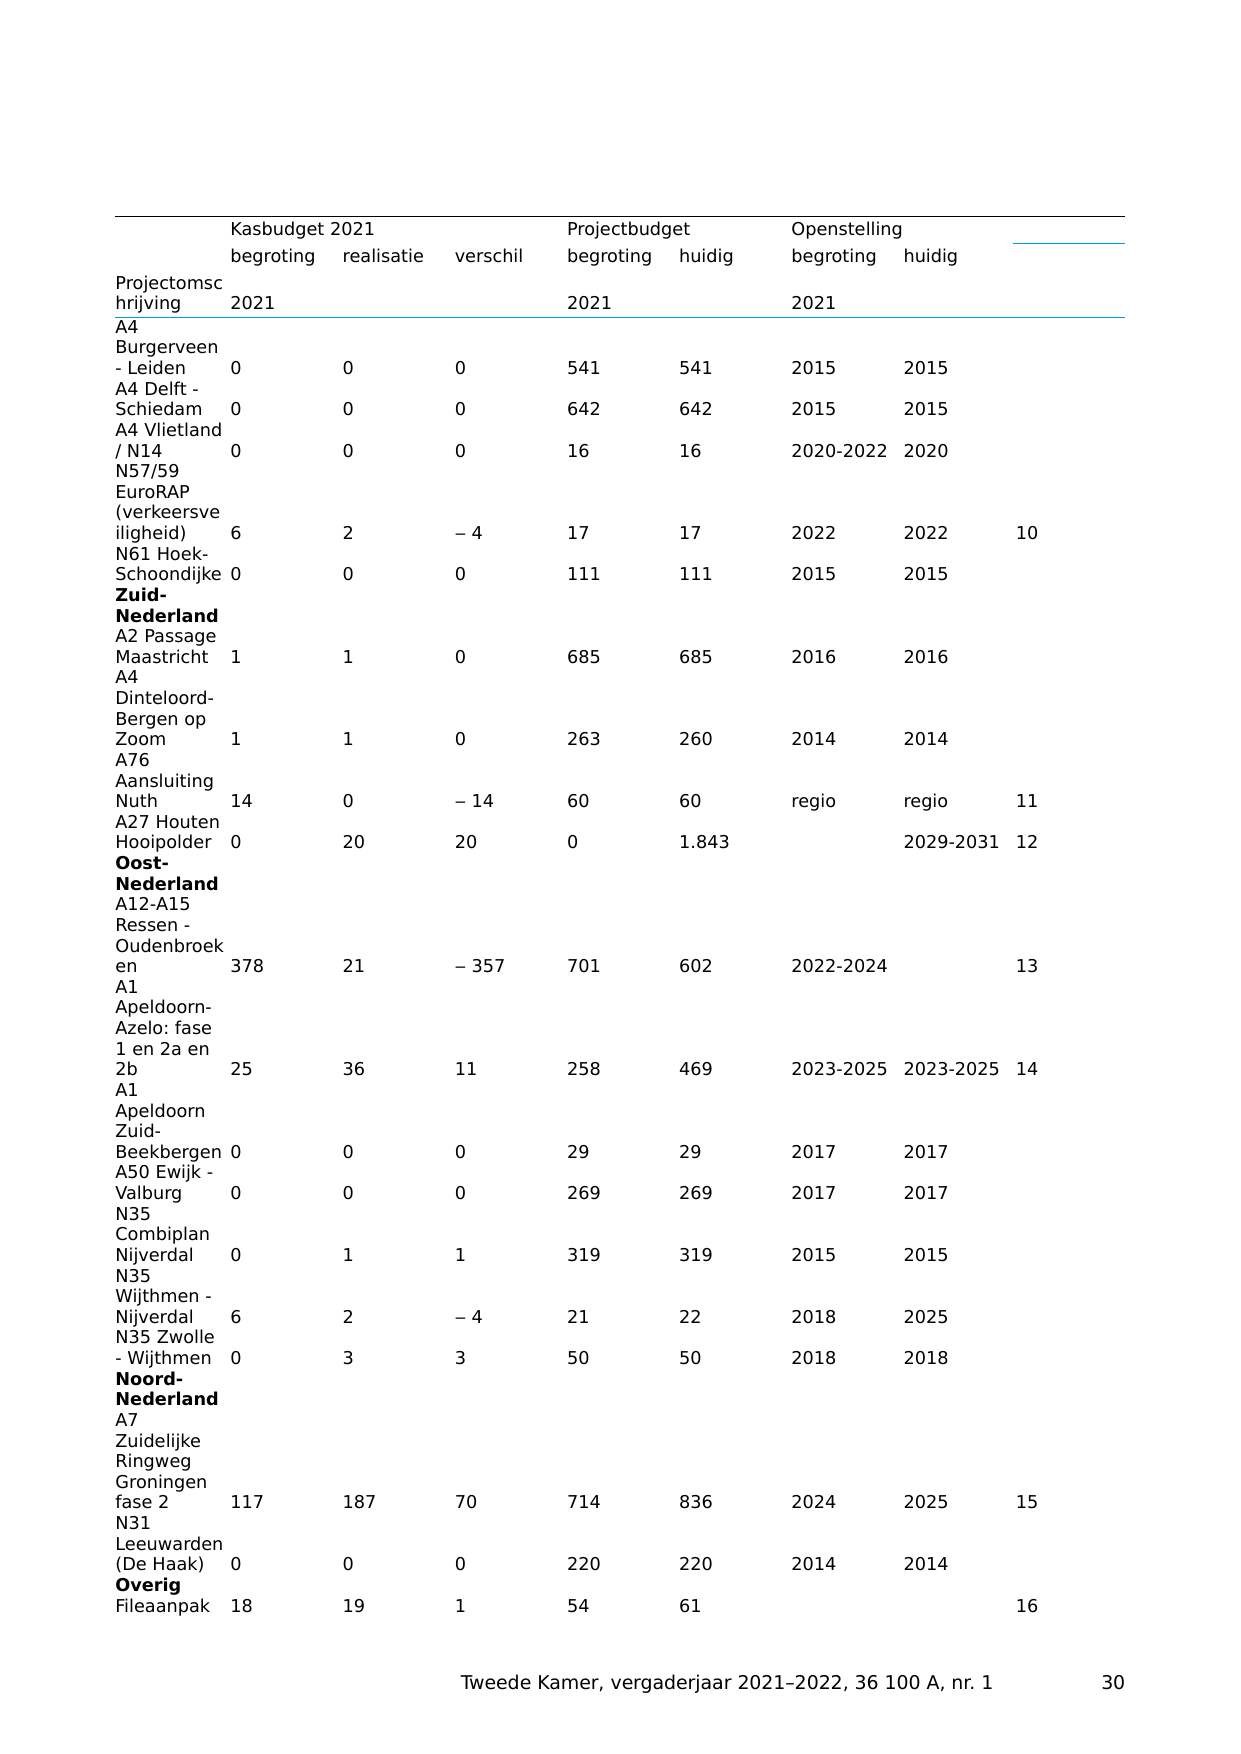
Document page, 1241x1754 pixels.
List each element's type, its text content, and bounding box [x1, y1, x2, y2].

table_cell 0 [452, 318, 564, 379]
table_cell 17 [676, 461, 788, 544]
table_cell 269 [676, 1163, 788, 1204]
table_cell 836 [676, 1410, 788, 1513]
table_cell 642 [676, 379, 788, 420]
table_cell 2014 [900, 1513, 1013, 1575]
table_cell regio [788, 750, 900, 812]
table_cell 469 [676, 977, 788, 1080]
table_cell [900, 853, 1013, 894]
table_cell 0 [340, 318, 452, 379]
table_cell [900, 1596, 1013, 1616]
table_cell [564, 853, 676, 894]
table_cell 685 [676, 626, 788, 667]
table_cell 14 [227, 750, 339, 812]
table_cell 1 [452, 1204, 564, 1266]
table_cell [788, 1596, 900, 1616]
table_cell [452, 1369, 564, 1410]
table_cell 642 [564, 379, 676, 420]
table_cell 0 [340, 1163, 452, 1204]
table_cell 61 [676, 1596, 788, 1616]
table_cell regio [900, 750, 1013, 812]
table_cell [1013, 585, 1125, 626]
table_cell 2017 [788, 1163, 900, 1204]
table_cell 0 [227, 1204, 339, 1266]
table_cell [1013, 379, 1125, 420]
table_cell [1013, 420, 1125, 461]
table_cell [676, 1369, 788, 1410]
table_cell [1013, 1328, 1125, 1369]
table_cell 16 [676, 420, 788, 461]
table_cell 111 [564, 544, 676, 585]
table_cell 2014 [788, 668, 900, 750]
table_cell [1013, 544, 1125, 585]
table_cell 0 [227, 812, 339, 853]
table_cell ‒ 4 [452, 461, 564, 544]
table_cell 2023-2025 [788, 977, 900, 1080]
table_cell [788, 1575, 900, 1596]
table_cell Projectbudget [564, 217, 788, 243]
table_cell [564, 1369, 676, 1410]
table_cell 13 [1013, 894, 1125, 977]
table_cell huidig [676, 243, 788, 270]
table_cell ‒ 4 [452, 1266, 564, 1327]
table_cell 2017 [900, 1163, 1013, 1204]
table_cell 2016 [788, 626, 900, 667]
table_cell 714 [564, 1410, 676, 1513]
table_cell 0 [227, 420, 339, 461]
table_cell 0 [340, 544, 452, 585]
table_cell 0 [340, 379, 452, 420]
table_cell 187 [340, 1410, 452, 1513]
table_cell A4 Dinteloord-Bergen op Zoom [115, 668, 227, 750]
table_cell 0 [452, 420, 564, 461]
table_cell 2021 [564, 270, 676, 317]
table_cell 2020 [900, 420, 1013, 461]
table_cell 16 [1013, 1596, 1125, 1616]
table_cell 15 [1013, 1410, 1125, 1513]
table_cell 541 [676, 318, 788, 379]
table_cell [676, 853, 788, 894]
table_cell 3 [452, 1328, 564, 1369]
table_cell [788, 585, 900, 626]
table_cell 29 [564, 1080, 676, 1162]
table_cell 11 [1013, 750, 1125, 812]
table_cell 20 [452, 812, 564, 853]
table_cell 10 [1013, 461, 1125, 544]
table_cell A1 Apeldoorn Zuid-Beekbergen [115, 1080, 227, 1162]
table_cell [340, 585, 452, 626]
table_cell 0 [452, 626, 564, 667]
table_cell 0 [340, 1080, 452, 1162]
table_cell A4 Vlietland / N14 [115, 420, 227, 461]
table_cell 602 [676, 894, 788, 977]
table_cell 1 [340, 626, 452, 667]
table_cell N35 Zwolle - Wijthmen [115, 1328, 227, 1369]
table_cell 2014 [788, 1513, 900, 1575]
table_cell [227, 1369, 339, 1410]
table_cell 2022-2024 [788, 894, 900, 977]
table_cell 21 [564, 1266, 676, 1327]
table_cell 6 [227, 461, 339, 544]
table_cell A2 Passage Maastricht [115, 626, 227, 667]
table_cell 2021 [788, 270, 900, 317]
table_cell 17 [564, 461, 676, 544]
table_cell 0 [227, 1080, 339, 1162]
table_cell [1013, 1163, 1125, 1204]
table_cell 378 [227, 894, 339, 977]
table_cell [1013, 217, 1125, 243]
table_cell A12-A15 Ressen - Oudenbroeken [115, 894, 227, 977]
table_cell [452, 853, 564, 894]
table_cell 2025 [900, 1266, 1013, 1327]
table_cell 0 [452, 544, 564, 585]
table_cell 60 [564, 750, 676, 812]
table_cell A76 Aansluiting Nuth [115, 750, 227, 812]
table_cell 2018 [788, 1328, 900, 1369]
table_cell 111 [676, 544, 788, 585]
table_cell N31 Leeuwarden (De Haak) [115, 1513, 227, 1575]
table_cell N35 Combiplan Nijverdal [115, 1204, 227, 1266]
table_cell 2024 [788, 1410, 900, 1513]
table_cell 1 [452, 1596, 564, 1616]
table_cell 2014 [900, 668, 1013, 750]
table_cell 70 [452, 1410, 564, 1513]
table_cell Zuid-Nederland [115, 585, 227, 626]
table_cell A4 Delft - Schiedam [115, 379, 227, 420]
table_cell [227, 853, 339, 894]
table_cell 54 [564, 1596, 676, 1616]
table_cell N61 Hoek-Schoondijke [115, 544, 227, 585]
table_cell [1013, 1204, 1125, 1266]
table_cell 1.843 [676, 812, 788, 853]
table_cell A27 Houten Hooipolder [115, 812, 227, 853]
table_cell [340, 270, 452, 317]
table_cell 0 [227, 544, 339, 585]
table_cell Kasbudget 2021 [227, 217, 564, 243]
table_cell 14 [1013, 977, 1125, 1080]
table_cell [1013, 1080, 1125, 1162]
table_cell 319 [564, 1204, 676, 1266]
table_cell begroting [227, 243, 339, 270]
table_cell 2017 [900, 1080, 1013, 1162]
table_cell 2015 [788, 318, 900, 379]
table_cell 0 [452, 1513, 564, 1575]
table_cell [1013, 1575, 1125, 1596]
table_cell Oost-Nederland [115, 853, 227, 894]
table_cell 269 [564, 1163, 676, 1204]
table_cell [1013, 1513, 1125, 1575]
table_cell 29 [676, 1080, 788, 1162]
table_cell 2018 [900, 1328, 1013, 1369]
table_cell 22 [676, 1266, 788, 1327]
table_cell 1 [340, 1204, 452, 1266]
table_cell 0 [340, 1513, 452, 1575]
table_cell [115, 217, 227, 243]
table_cell realisatie [340, 243, 452, 270]
table_cell 0 [227, 1163, 339, 1204]
table_cell [564, 1575, 676, 1596]
table_cell 2025 [900, 1410, 1013, 1513]
table_cell 16 [564, 420, 676, 461]
table_cell 0 [227, 318, 339, 379]
table_cell 2023-2025 [900, 977, 1013, 1080]
table_cell 260 [676, 668, 788, 750]
table_cell 2022 [788, 461, 900, 544]
table_cell 2015 [900, 379, 1013, 420]
table_cell [452, 1575, 564, 1596]
table_header Tabel 14 Projectoverzicht behorende bij 12.03.01: Realisatie Hoofdwegennet (bedragen x € 1 miljoen) [115, 191, 1125, 216]
table_cell [676, 270, 788, 317]
table_cell 1 [340, 668, 452, 750]
table_cell [1013, 270, 1125, 317]
table_cell [1013, 853, 1125, 894]
table_cell [788, 1369, 900, 1410]
table_cell 21 [340, 894, 452, 977]
table_cell 0 [340, 750, 452, 812]
table_cell 220 [676, 1513, 788, 1575]
table_cell 50 [676, 1328, 788, 1369]
table_cell [452, 270, 564, 317]
table_cell 0 [452, 1163, 564, 1204]
table_cell [1013, 1266, 1125, 1327]
table_cell 0 [227, 1328, 339, 1369]
table_cell 2020-2022 [788, 420, 900, 461]
table_cell 2022 [900, 461, 1013, 544]
table_cell 19 [340, 1596, 452, 1616]
table_cell [788, 812, 900, 853]
table_cell [900, 894, 1013, 977]
table_cell 20 [340, 812, 452, 853]
table_cell 701 [564, 894, 676, 977]
table_cell Projectomschrijving [115, 270, 227, 317]
table_cell 2015 [788, 379, 900, 420]
table_cell 2015 [788, 1204, 900, 1266]
table_cell Openstelling [788, 217, 1013, 243]
table_cell begroting [788, 243, 900, 270]
table_cell 541 [564, 318, 676, 379]
table_cell N57/59 EuroRAP (verkeersveiligheid) [115, 461, 227, 544]
table_cell [900, 585, 1013, 626]
table_cell 2015 [900, 544, 1013, 585]
table_cell 0 [227, 1513, 339, 1575]
table_cell N35 Wijthmen - Nijverdal [115, 1266, 227, 1327]
table_cell [1013, 668, 1125, 750]
table_cell 2021 [227, 270, 339, 317]
table_cell 220 [564, 1513, 676, 1575]
table_cell [340, 1575, 452, 1596]
table_cell Fileaanpak [115, 1596, 227, 1616]
table_cell 36 [340, 977, 452, 1080]
table_cell 1 [227, 668, 339, 750]
table_cell [900, 1369, 1013, 1410]
table_cell 2 [340, 461, 452, 544]
table_cell [676, 1575, 788, 1596]
table_cell A4 Burgerveen - Leiden [115, 318, 227, 379]
table_cell 258 [564, 977, 676, 1080]
table_cell 12 [1013, 812, 1125, 853]
table_cell 2018 [788, 1266, 900, 1327]
table_cell 117 [227, 1410, 339, 1513]
table_cell 60 [676, 750, 788, 812]
table_cell 0 [227, 379, 339, 420]
table_cell 2015 [900, 318, 1013, 379]
table_cell [1013, 1369, 1125, 1410]
table_cell 2 [340, 1266, 452, 1327]
table_cell 0 [564, 812, 676, 853]
table_cell A1 Apeldoorn-Azelo: fase 1 en 2a en 2b [115, 977, 227, 1080]
table_cell 6 [227, 1266, 339, 1327]
table_cell 2015 [788, 544, 900, 585]
table_cell [900, 270, 1013, 317]
table_cell 0 [452, 379, 564, 420]
table_cell 1 [227, 626, 339, 667]
table_cell verschil [452, 243, 564, 270]
table_cell 263 [564, 668, 676, 750]
table_cell 319 [676, 1204, 788, 1266]
table_cell 2015 [900, 1204, 1013, 1266]
table_cell 11 [452, 977, 564, 1080]
table_cell 0 [340, 420, 452, 461]
table_cell ‒ 14 [452, 750, 564, 812]
table_cell [1013, 626, 1125, 667]
table_cell 25 [227, 977, 339, 1080]
table_cell [115, 243, 227, 270]
table_cell 50 [564, 1328, 676, 1369]
table_cell [1013, 244, 1125, 270]
table_cell A7 Zuidelijke Ringweg Groningen fase 2 [115, 1410, 227, 1513]
table_cell Overig [115, 1575, 227, 1596]
table_cell 685 [564, 626, 676, 667]
table_cell begroting [564, 243, 676, 270]
table_cell [900, 1575, 1013, 1596]
table_cell 2017 [788, 1080, 900, 1162]
table_cell Noord-Nederland [115, 1369, 227, 1410]
table_cell [227, 1575, 339, 1596]
table_cell 2016 [900, 626, 1013, 667]
table_cell ‒ 357 [452, 894, 564, 977]
table_cell [1013, 318, 1125, 379]
table_cell 2029-2031 [900, 812, 1013, 853]
table_cell huidig [900, 243, 1013, 270]
table_cell [676, 585, 788, 626]
table_cell A50 Ewijk - Valburg [115, 1163, 227, 1204]
table_cell [227, 585, 339, 626]
table_cell 0 [452, 668, 564, 750]
table_cell [340, 1369, 452, 1410]
table_cell [452, 585, 564, 626]
table_cell [340, 853, 452, 894]
table_cell [788, 853, 900, 894]
table_cell [564, 585, 676, 626]
table_cell 18 [227, 1596, 339, 1616]
table_cell 3 [340, 1328, 452, 1369]
table_cell 0 [452, 1080, 564, 1162]
